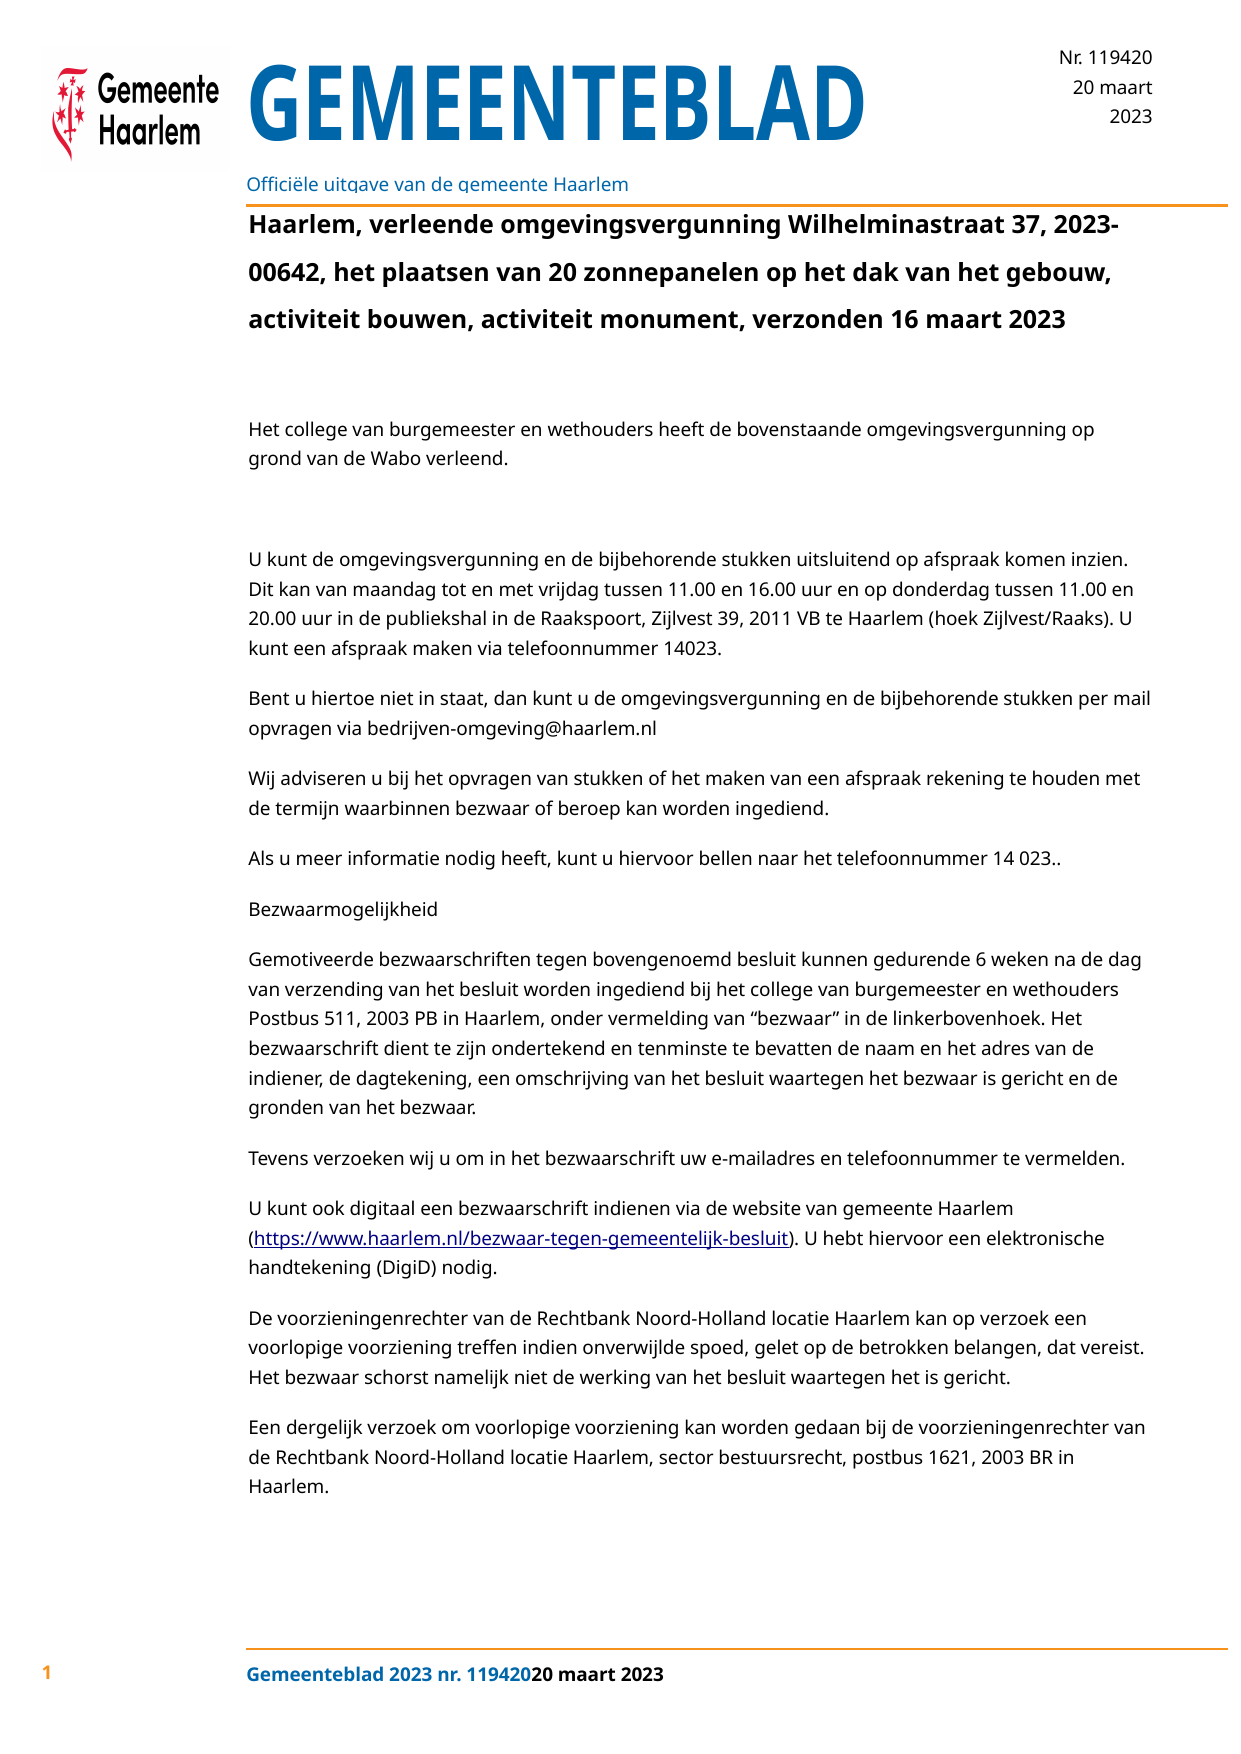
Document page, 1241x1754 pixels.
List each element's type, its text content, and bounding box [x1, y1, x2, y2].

text Als u meer informatie nodig heeft, kunt u hiervoor bellen naar het telefoonnummer 14 023.. [248, 846, 1152, 871]
text De voorzieningenrechter van de Rechtbank Noord-Holland locatie Haarlem kan op verzoek een voorlopige voorziening treffen indien onverwijlde spoed, gelet op de betrokken belangen, dat vereist. Het bezwaar schorst namelijk niet de werking van het besluit waartegen het is gericht. [248, 1305, 1152, 1389]
text Wij adviseren u bij het opvragen van stukken of het maken van een afspraak rekening te houden met de termijn waarbinnen bezwaar of beroep kan worden ingediend. [248, 766, 1152, 821]
text U kunt ook digitaal een bezwaarschrift indienen via de website van gemeente Haarlem (https://www.haarlem.nl/bezwaar-tegen-gemeentelijk-besluit). U hebt hiervoor een elektronische handtekening (DigiD) nodig. [248, 1195, 1152, 1280]
text Haarlem, verleende omgevingsvergunning Wilhelminastraat 37, 2023-00642, het plaatsen van 20 zonnepanelen op het dak van het gebouw, activiteit bouwen, activiteit monument, verzonden 16 maart 2023 [248, 207, 1152, 336]
picture [41, 47, 231, 172]
text Tevens verzoeken wij u om in het bezwaarschrift uw e-mailadres en telefoonnummer te vermelden. [248, 1145, 1152, 1170]
text Bent u hiertoe niet in staat, dan kunt u de omgevingsvergunning en de bijbehorende stukken per mail opvragen via bedrijven-omgeving@haarlem.nl [248, 686, 1152, 741]
text Het college van burgemeester en wethouders heeft de bovenstaande omgevingsvergunning op grond van de Wabo verleend. [248, 416, 1152, 471]
text Gemotiveerde bezwaarschriften tegen bovengenoemd besluit kunnen gedurende 6 weken na de dag van verzending van het besluit worden ingediend bij het college van burgemeester en wethouders Postbus 511, 2003 PB in Haarlem, onder vermelding van “bezwaar” in de linkerbovenhoek. Het bezwaarschrift dient te zijn ondertekend en tenminste te bevatten de naam en het adres van de indiener, de dagtekening, een omschrijving van het besluit waartegen het bezwaar is gericht en de gronden van het bezwaar. [248, 946, 1152, 1120]
text U kunt de omgevingsvergunning en de bijbehorende stukken uitsluitend op afspraak komen inzien. Dit kan van maandag tot en met vrijdag tussen 11.00 en 16.00 uur en op donderdag tussen 11.00 en 20.00 uur in de publiekshal in de Raakspoort, Zijlvest 39, 2011 VB te Haarlem (hoek Zijlvest/Raaks). U kunt een afspraak maken via telefoonnummer 14023. [248, 546, 1152, 661]
text Bezwaarmogelijkheid [248, 896, 1152, 922]
text Een dergelijk verzoek om voorlopige voorziening kan worden gedaan bij de voorzieningenrechter van de Rechtbank Noord-Holland locatie Haarlem, sector bestuursrecht, postbus 1621, 2003 BR in Haarlem. [248, 1414, 1152, 1499]
